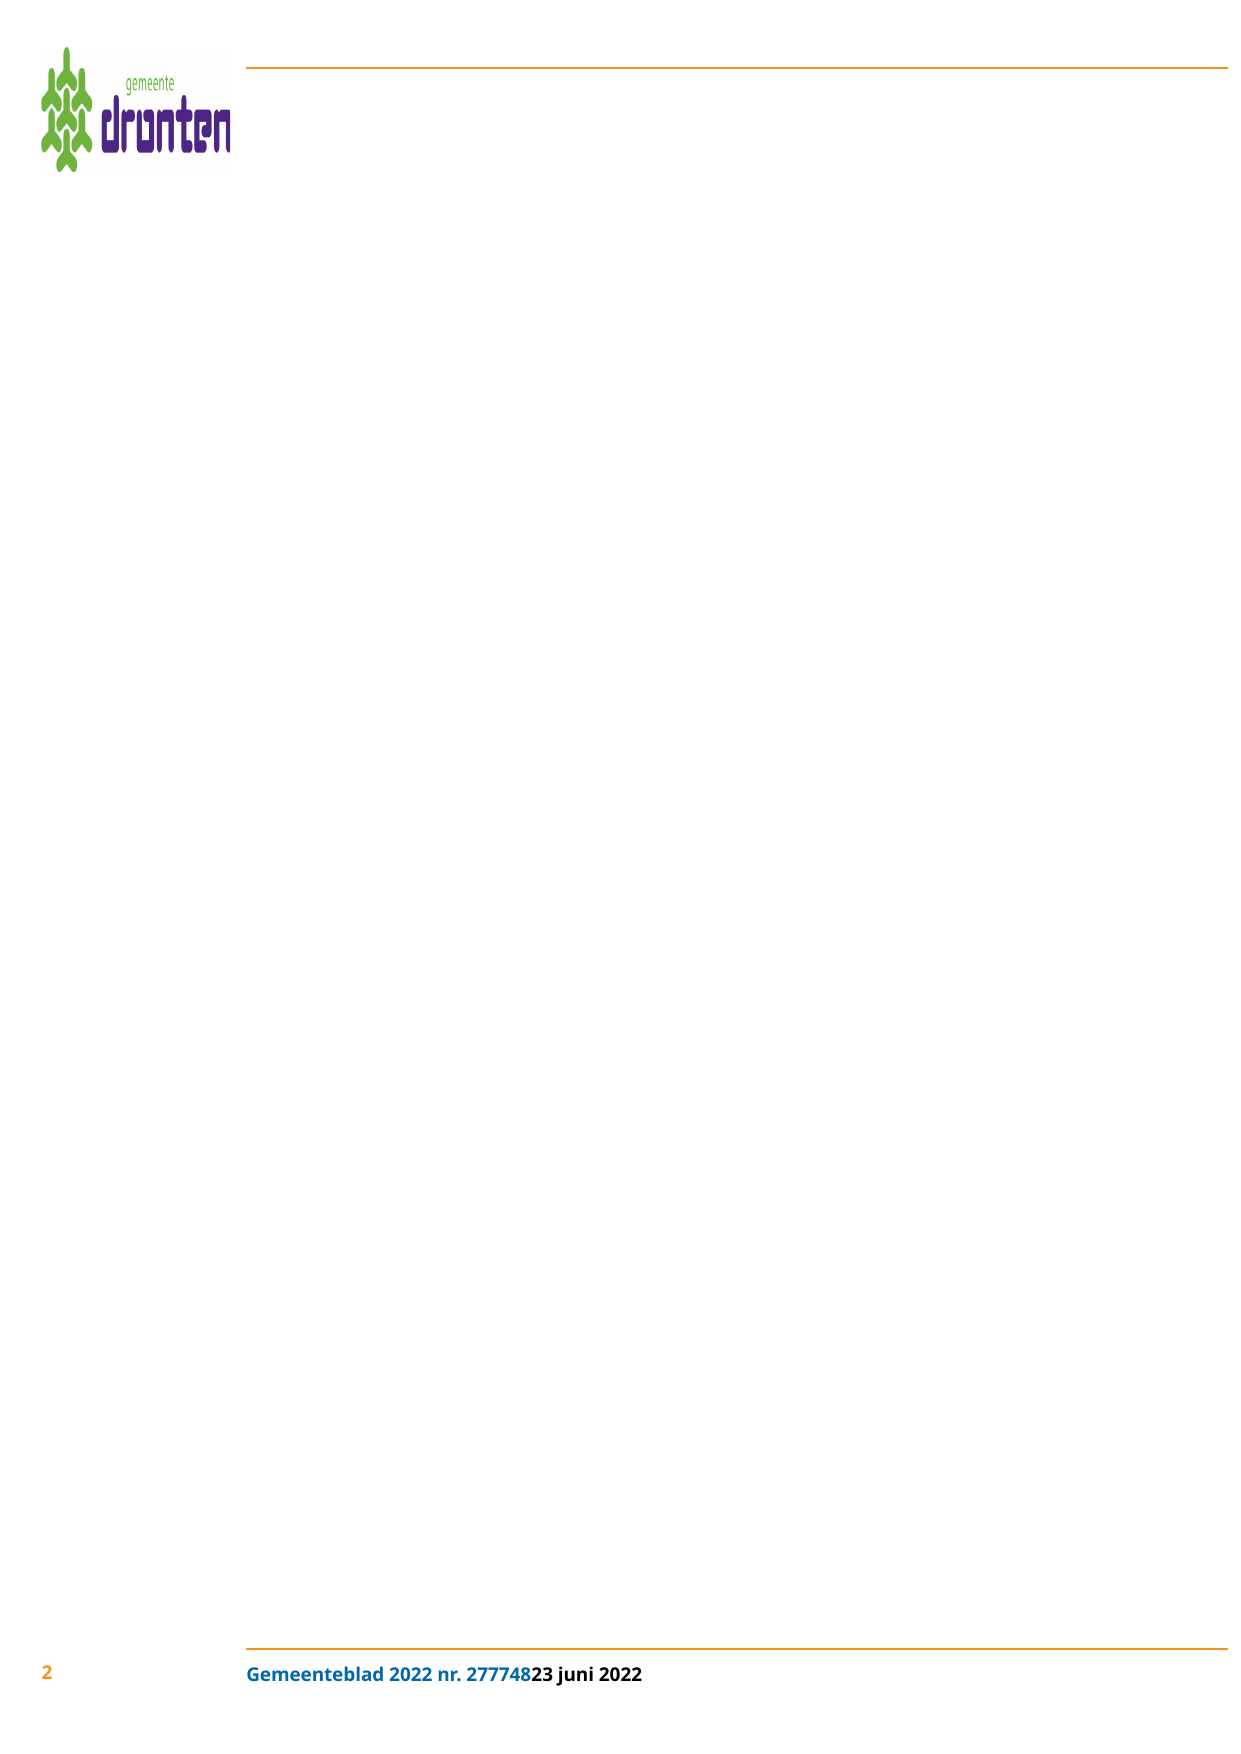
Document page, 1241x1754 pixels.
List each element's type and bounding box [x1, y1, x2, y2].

picture [41, 47, 231, 172]
